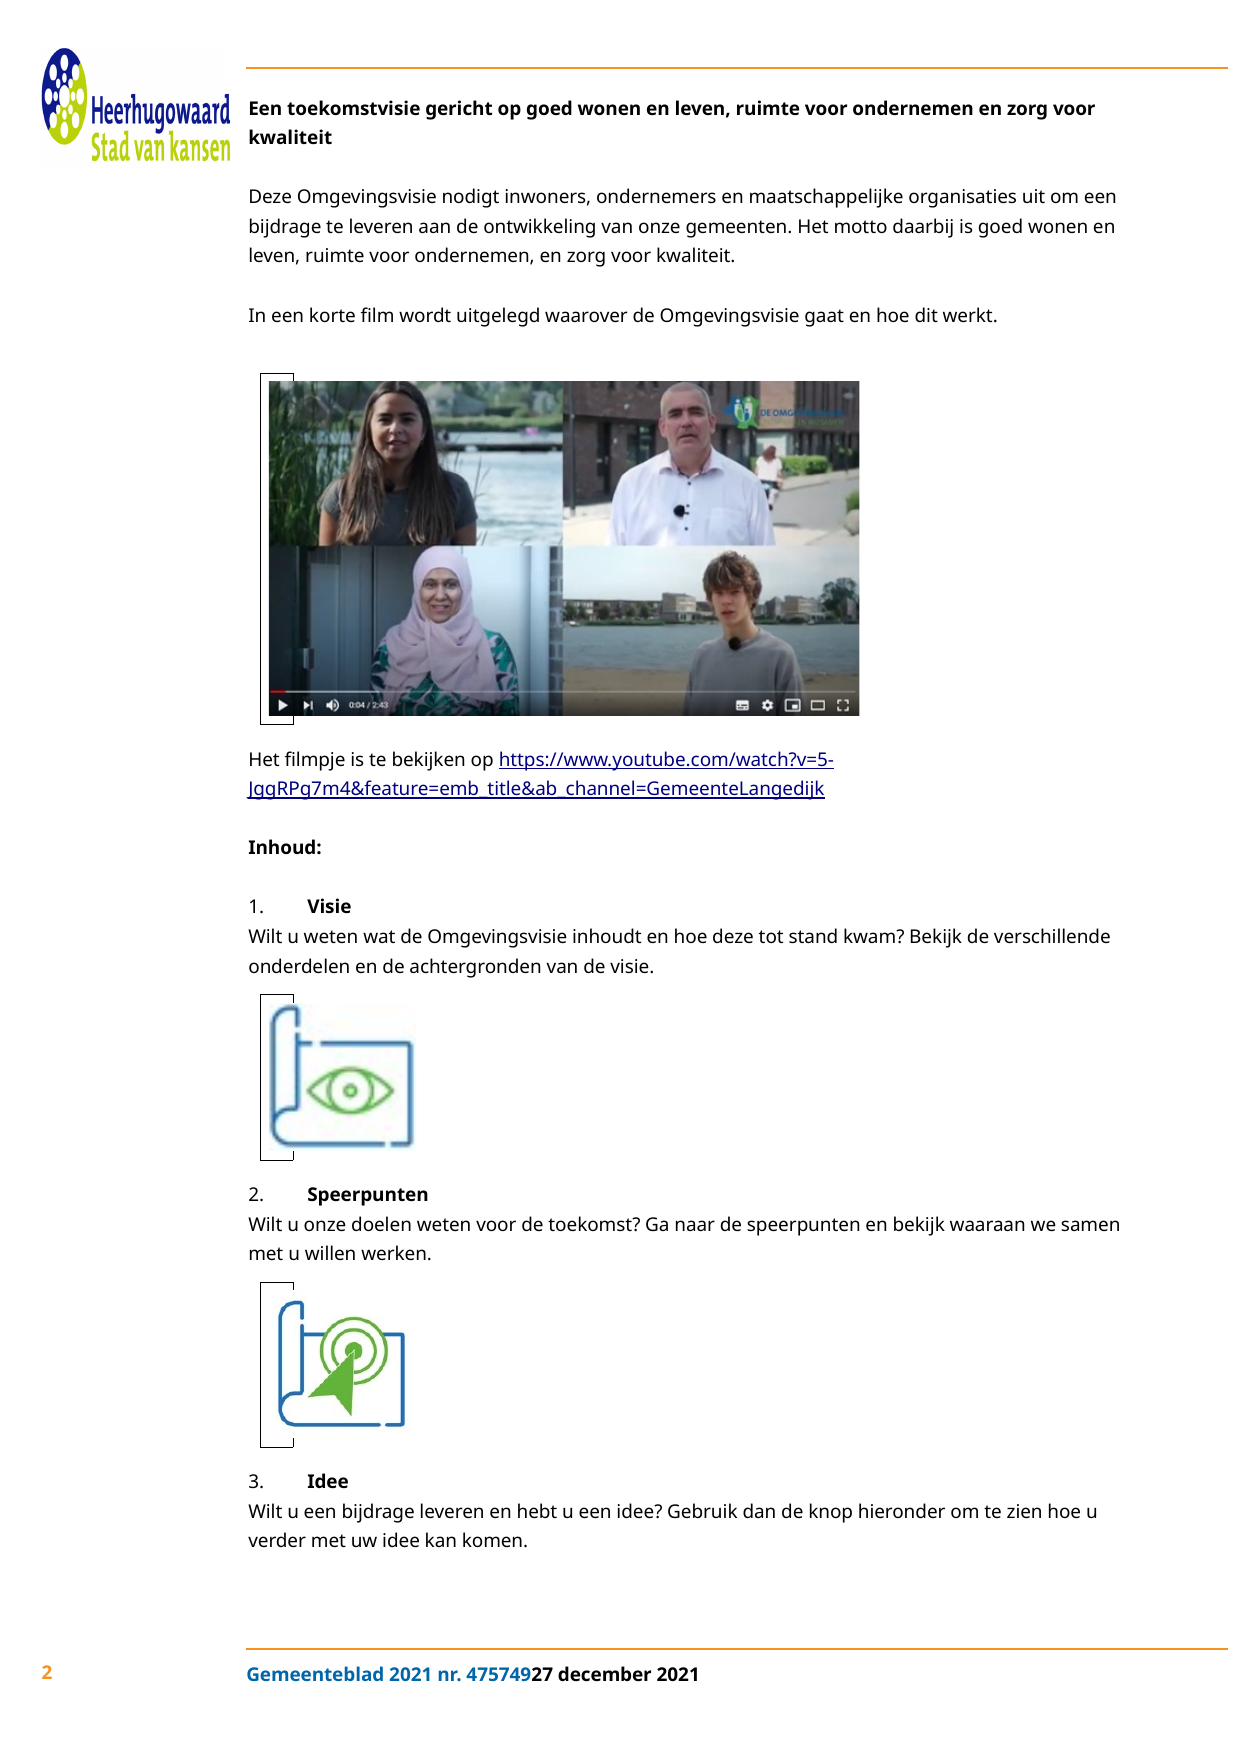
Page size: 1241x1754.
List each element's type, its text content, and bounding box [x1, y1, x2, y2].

list Visie [248, 894, 1152, 919]
text Wilt u onze doelen weten voor de toekomst? Ga naar de speerpunten en bekijk waaraan we samen met u willen werken. [248, 1211, 1152, 1266]
text Wilt u een bijdrage leveren en hebt u een idee? Gebruik dan de knop hieronder om te zien hoe u verder met uw idee kan komen. [248, 1498, 1152, 1553]
text Het filmpje is te bekijken op https://www.youtube.com/watch?v=5-JggRPg7m4&feature=emb_title&ab_channel=GemeenteLangedijk [248, 746, 1152, 801]
text Inhoud: [248, 834, 1152, 860]
list Idee [248, 1468, 1152, 1494]
text Een toekomstvisie gericht op goed wonen en leven, ruimte voor ondernemen en zorg voor kwaliteit [248, 95, 1152, 150]
text In een korte film wordt uitgelegd waarover de Omgevingsvisie gaat en hoe dit werkt. [248, 302, 1152, 328]
picture [268, 1003, 417, 1151]
picture [41, 47, 231, 172]
text Wilt u weten wat de Omgevingsvisie inhoudt en hoe deze tot stand kwam? Bekijk de verschillende onderdelen en de achtergronden van de visie. [248, 923, 1152, 979]
text Deze Omgevingsvisie nodigt inwoners, ondernemers en maatschappelijke organisaties uit om een bijdrage te leveren aan de ontwikkeling van onze gemeenten. Het motto daarbij is goed wonen en leven, ruimte voor ondernemen, en zorg voor kwaliteit. [248, 183, 1152, 268]
picture [268, 1290, 417, 1438]
picture [268, 381, 860, 716]
list Speerpunten [248, 1181, 1152, 1207]
